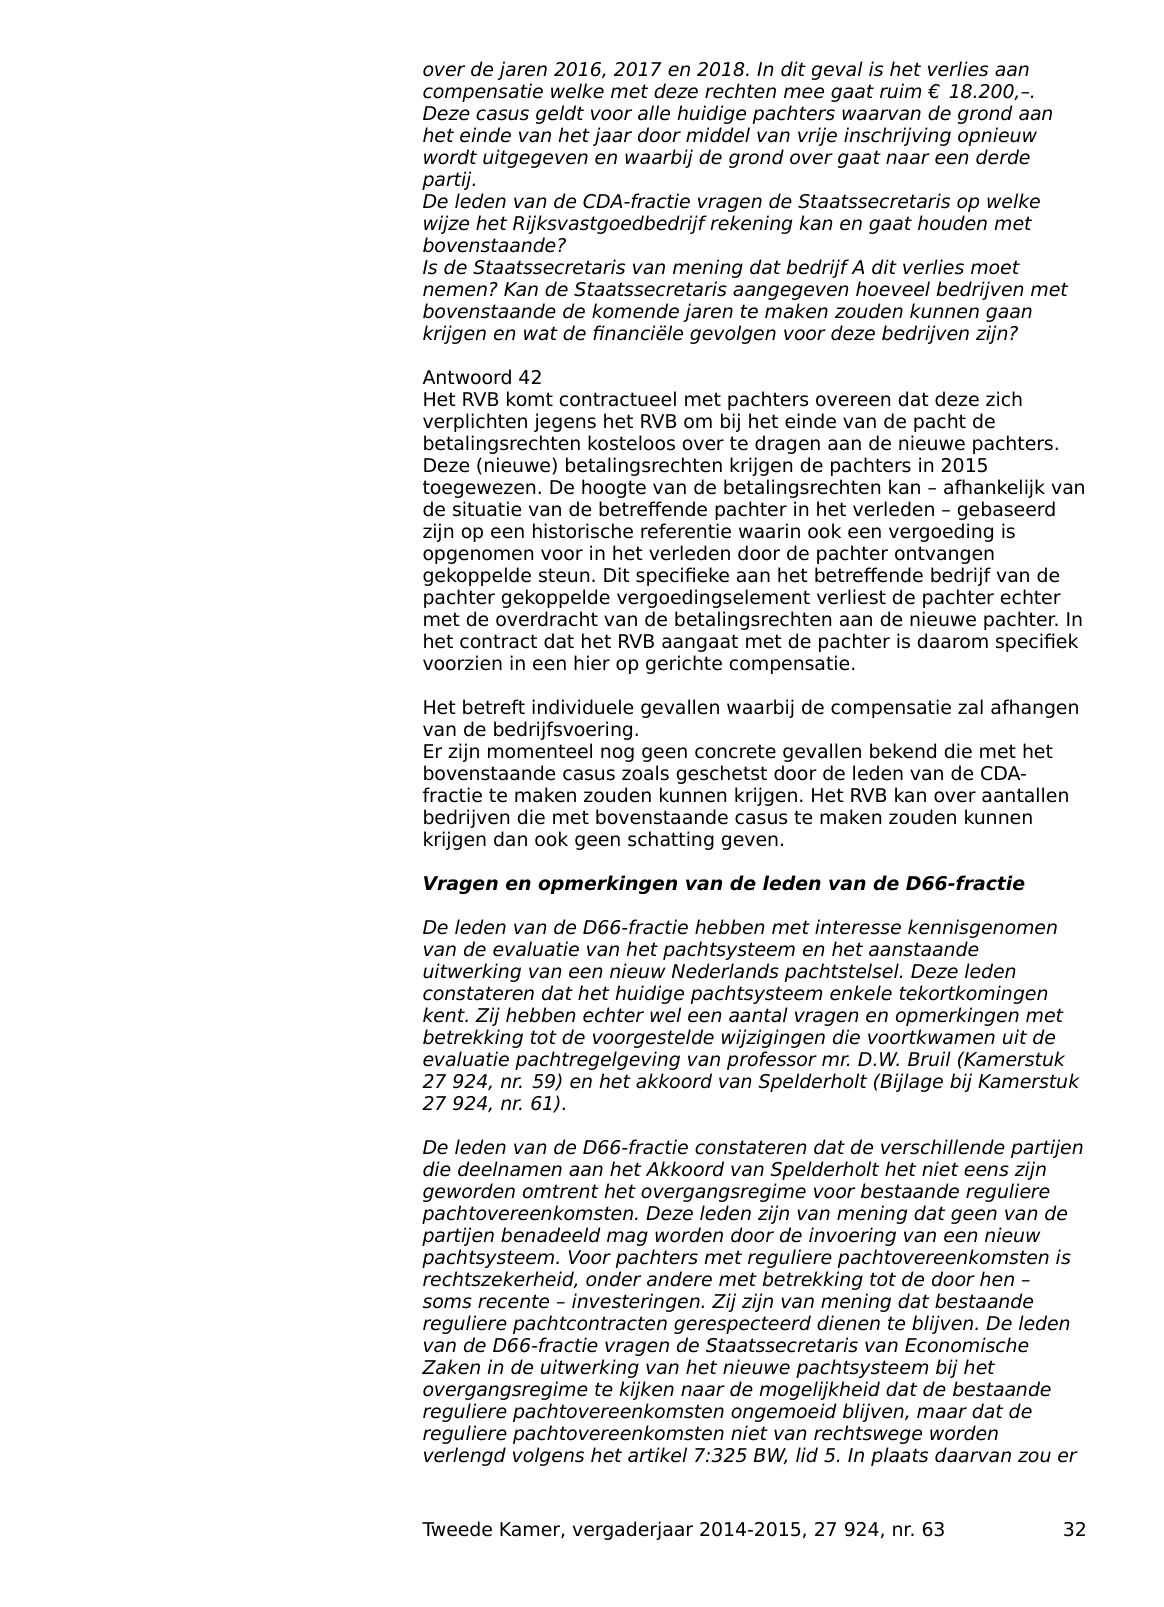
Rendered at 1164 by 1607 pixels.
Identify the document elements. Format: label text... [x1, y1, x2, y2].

subtitle Vragen en opmerkingen van de leden van de D66-fractie [422, 873, 1087, 895]
text over de jaren 2016, 2017 en 2018. In dit geval is het verlies aan compensatie welke met deze rechten mee gaat ruim € 18.200,–. Deze casus geldt voor alle huidige pachters waarvan de grond aan het einde van het jaar door middel van vrije inschrijving opnieuw wordt uitgegeven en waarbij de grond over gaat naar een derde partij. [422, 59, 1087, 191]
text De leden van de D66-fractie hebben met interesse kennisgenomen van de evaluatie van het pachtsysteem en het aanstaande uitwerking van een nieuw Nederlands pachtstelsel. Deze leden constateren dat het huidige pachtsysteem enkele tekortkomingen kent. Zij hebben echter wel een aantal vragen en opmerkingen met betrekking tot de voorgestelde wijzigingen die voortkwamen uit de evaluatie pachtregelgeving van professor mr. D.W. Bruil (Kamerstuk 27 924, nr. 59) en het akkoord van Spelderholt (Bijlage bij Kamerstuk 27 924, nr. 61). [422, 917, 1087, 1115]
text De leden van de CDA-fractie vragen de Staatssecretaris op welke wijze het Rijksvastgoedbedrijf rekening kan en gaat houden met bovenstaande? [422, 191, 1087, 257]
text Het RVB komt contractueel met pachters overeen dat deze zich verplichten jegens het RVB om bij het einde van de pacht de betalingsrechten kosteloos over te dragen aan de nieuwe pachters. Deze (nieuwe) betalingsrechten krijgen de pachters in 2015 toegewezen. De hoogte van de betalingsrechten kan – afhankelijk van de situatie van de betreffende pachter in het verleden – gebaseerd zijn op een historische referentie waarin ook een vergoeding is opgenomen voor in het verleden door de pachter ontvangen gekoppelde steun. Dit specifieke aan het betreffende bedrijf van de pachter gekoppelde vergoedingselement verliest de pachter echter met de overdracht van de betalingsrechten aan de nieuwe pachter. In het contract dat het RVB aangaat met de pachter is daarom specifiek voorzien in een hier op gerichte compensatie. [422, 389, 1087, 675]
text Antwoord 42 [422, 367, 1087, 389]
text Er zijn momenteel nog geen concrete gevallen bekend die met het bovenstaande casus zoals geschetst door de leden van de CDA-fractie te maken zouden kunnen krijgen. Het RVB kan over aantallen bedrijven die met bovenstaande casus te maken zouden kunnen krijgen dan ook geen schatting geven. [422, 741, 1087, 851]
text Is de Staatssecretaris van mening dat bedrijf A dit verlies moet nemen? Kan de Staatssecretaris aangegeven hoeveel bedrijven met bovenstaande de komende jaren te maken zouden kunnen gaan krijgen en wat de financiële gevolgen voor deze bedrijven zijn? [422, 257, 1087, 345]
text De leden van de D66-fractie constateren dat de verschillende partijen die deelnamen aan het Akkoord van Spelderholt het niet eens zijn geworden omtrent het overgangsregime voor bestaande reguliere pachtovereenkomsten. Deze leden zijn van mening dat geen van de partijen benadeeld mag worden door de invoering van een nieuw pachtsysteem. Voor pachters met reguliere pachtovereenkomsten is rechtszekerheid, onder andere met betrekking tot de door hen – soms recente – investeringen. Zij zijn van mening dat bestaande reguliere pachtcontracten gerespecteerd dienen te blijven. De leden van de D66-fractie vragen de Staatssecretaris van Economische Zaken in de uitwerking van het nieuwe pachtsysteem bij het overgangsregime te kijken naar de mogelijkheid dat de bestaande reguliere pachtovereenkomsten ongemoeid blijven, maar dat de reguliere pachtovereenkomsten niet van rechtswege worden verlengd volgens het artikel 7:325 BW, lid 5. In plaats daarvan zou er [422, 1137, 1087, 1467]
text Het betreft individuele gevallen waarbij de compensatie zal afhangen van de bedrijfsvoering. [422, 697, 1087, 741]
